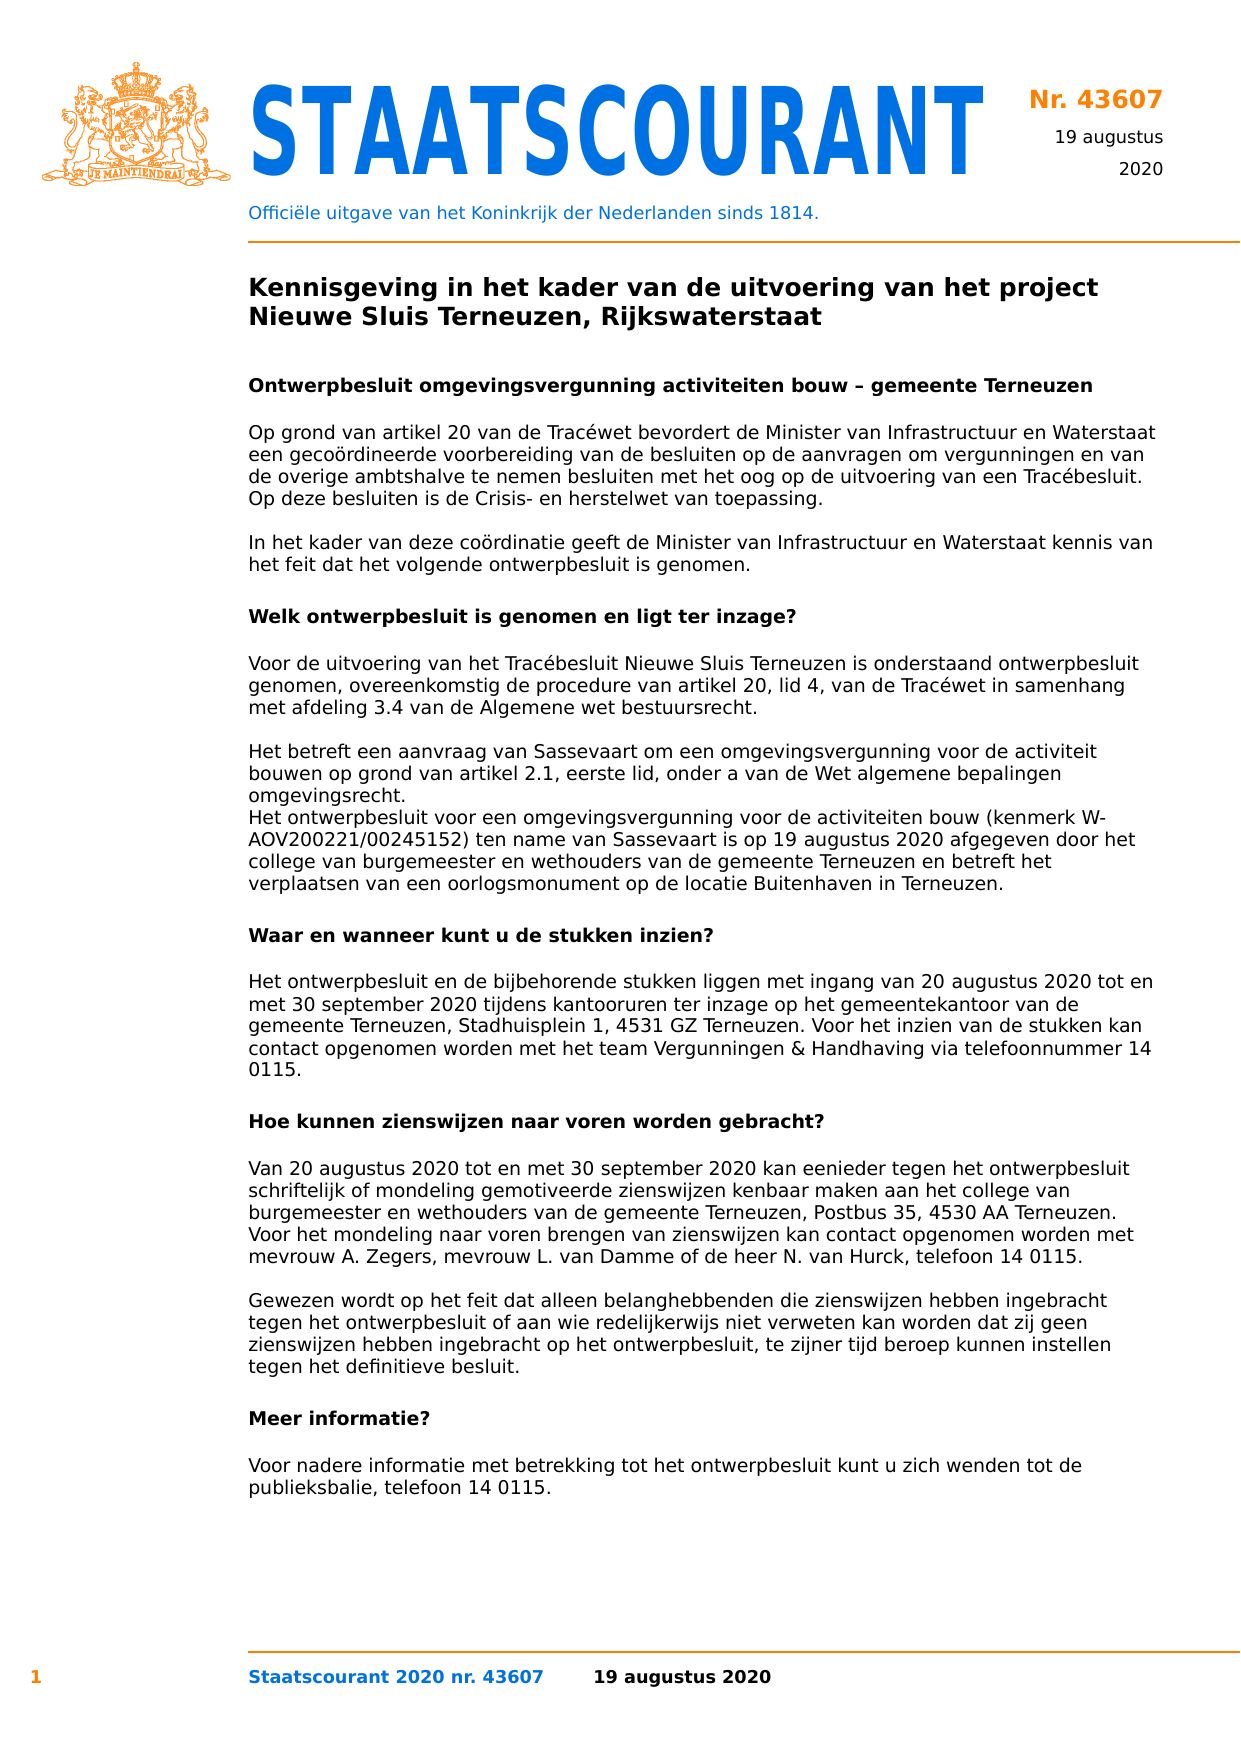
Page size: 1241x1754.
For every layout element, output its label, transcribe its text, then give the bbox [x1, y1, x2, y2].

subtitle Meer informatie? [248, 1408, 1163, 1430]
text Voor de uitvoering van het Tracébesluit Nieuwe Sluis Terneuzen is onderstaand ontwerpbesluit genomen, overeenkomstig de procedure van artikel 20, lid 4, van de Tracéwet in samenhang met afdeling 3.4 van de Algemene wet bestuursrecht. [248, 653, 1163, 719]
table_header STAATSCOURANT [248, 62, 998, 203]
subtitle Hoe kunnen zienswijzen naar voren worden gebracht? [248, 1111, 1163, 1133]
text Van 20 augustus 2020 tot en met 30 september 2020 kan eenieder tegen het ontwerpbesluit schriftelijk of mondeling gemotiveerde zienswijzen kenbaar maken aan het college van burgemeester en wethouders van de gemeente Terneuzen, Postbus 35, 4530 AA Terneuzen. [248, 1158, 1163, 1224]
text Op deze besluiten is de Crisis- en herstelwet van toepassing. [248, 488, 1163, 510]
text Op grond van artikel 20 van de Tracéwet bevordert de Minister van Infrastructuur en Waterstaat een gecoördineerde voorbereiding van de besluiten op de aanvragen om vergunningen en van de overige ambtshalve te nemen besluiten met het oog op de uitvoering van een Tracébesluit. [248, 422, 1163, 488]
subtitle Kennisgeving in het kader van de uitvoering van het project Nieuwe Sluis Terneuzen, Rijkswaterstaat [248, 273, 1163, 331]
table_header [25, 62, 248, 241]
text Voor nadere informatie met betrekking tot het ontwerpbesluit kunt u zich wenden tot de publieksbalie, telefoon 14 0115. [248, 1455, 1163, 1499]
text Voor het mondeling naar voren brengen van zienswijzen kan contact opgenomen worden met mevrouw A. Zegers, mevrouw L. van Damme of de heer N. van Hurck, telefoon 14 0115. [248, 1224, 1163, 1268]
text Het betreft een aanvraag van Sassevaart om een omgevingsvergunning voor de activiteit bouwen op grond van artikel 2.1, eerste lid, onder a van de Wet algemene bepalingen omgevingsrecht. [248, 741, 1163, 807]
subtitle Waar en wanneer kunt u de stukken inzien? [248, 924, 1163, 946]
subtitle Welk ontwerpbesluit is genomen en ligt ter inzage? [248, 606, 1163, 628]
text Het ontwerpbesluit voor een omgevingsvergunning voor de activiteiten bouw (kenmerk W-AOV200221/00245152) ten name van Sassevaart is op 19 augustus 2020 afgegeven door het college van burgemeester en wethouders van de gemeente Terneuzen en betreft het verplaatsen van een oorlogsmonument op de locatie Buitenhaven in Terneuzen. [248, 807, 1163, 894]
text Het ontwerpbesluit en de bijbehorende stukken liggen met ingang van 20 augustus 2020 tot en met 30 september 2020 tijdens kantooruren ter inzage op het gemeentekantoor van de gemeente Terneuzen, Stadhuisplein 1, 4531 GZ Terneuzen. Voor het inzien van de stukken kan contact opgenomen worden met het team Vergunningen & Handhaving via telefoonnummer 14 0115. [248, 971, 1163, 1081]
text In het kader van deze coördinatie geeft de Minister van Infrastructuur en Waterstaat kennis van het feit dat het volgende ontwerpbesluit is genomen. [248, 532, 1163, 576]
table_cell Officiële uitgave van het Koninkrijk der Nederlanden sinds 1814. [248, 203, 1240, 241]
picture [41, 62, 231, 186]
subtitle Ontwerpbesluit omgevingsvergunning activiteiten bouw – gemeente Terneuzen [248, 375, 1163, 397]
text Gewezen wordt op het feit dat alleen belanghebbenden die zienswijzen hebben ingebracht tegen het ontwerpbesluit of aan wie redelijkerwijs niet verweten kan worden dat zij geen zienswijzen hebben ingebracht op het ontwerpbesluit, te zijner tijd beroep kunnen instellen tegen het definitieve besluit. [248, 1290, 1163, 1378]
table_header Nr. 43607 [998, 62, 1240, 121]
table_cell 2020 [998, 153, 1240, 203]
table_cell 19 augustus [998, 121, 1240, 153]
